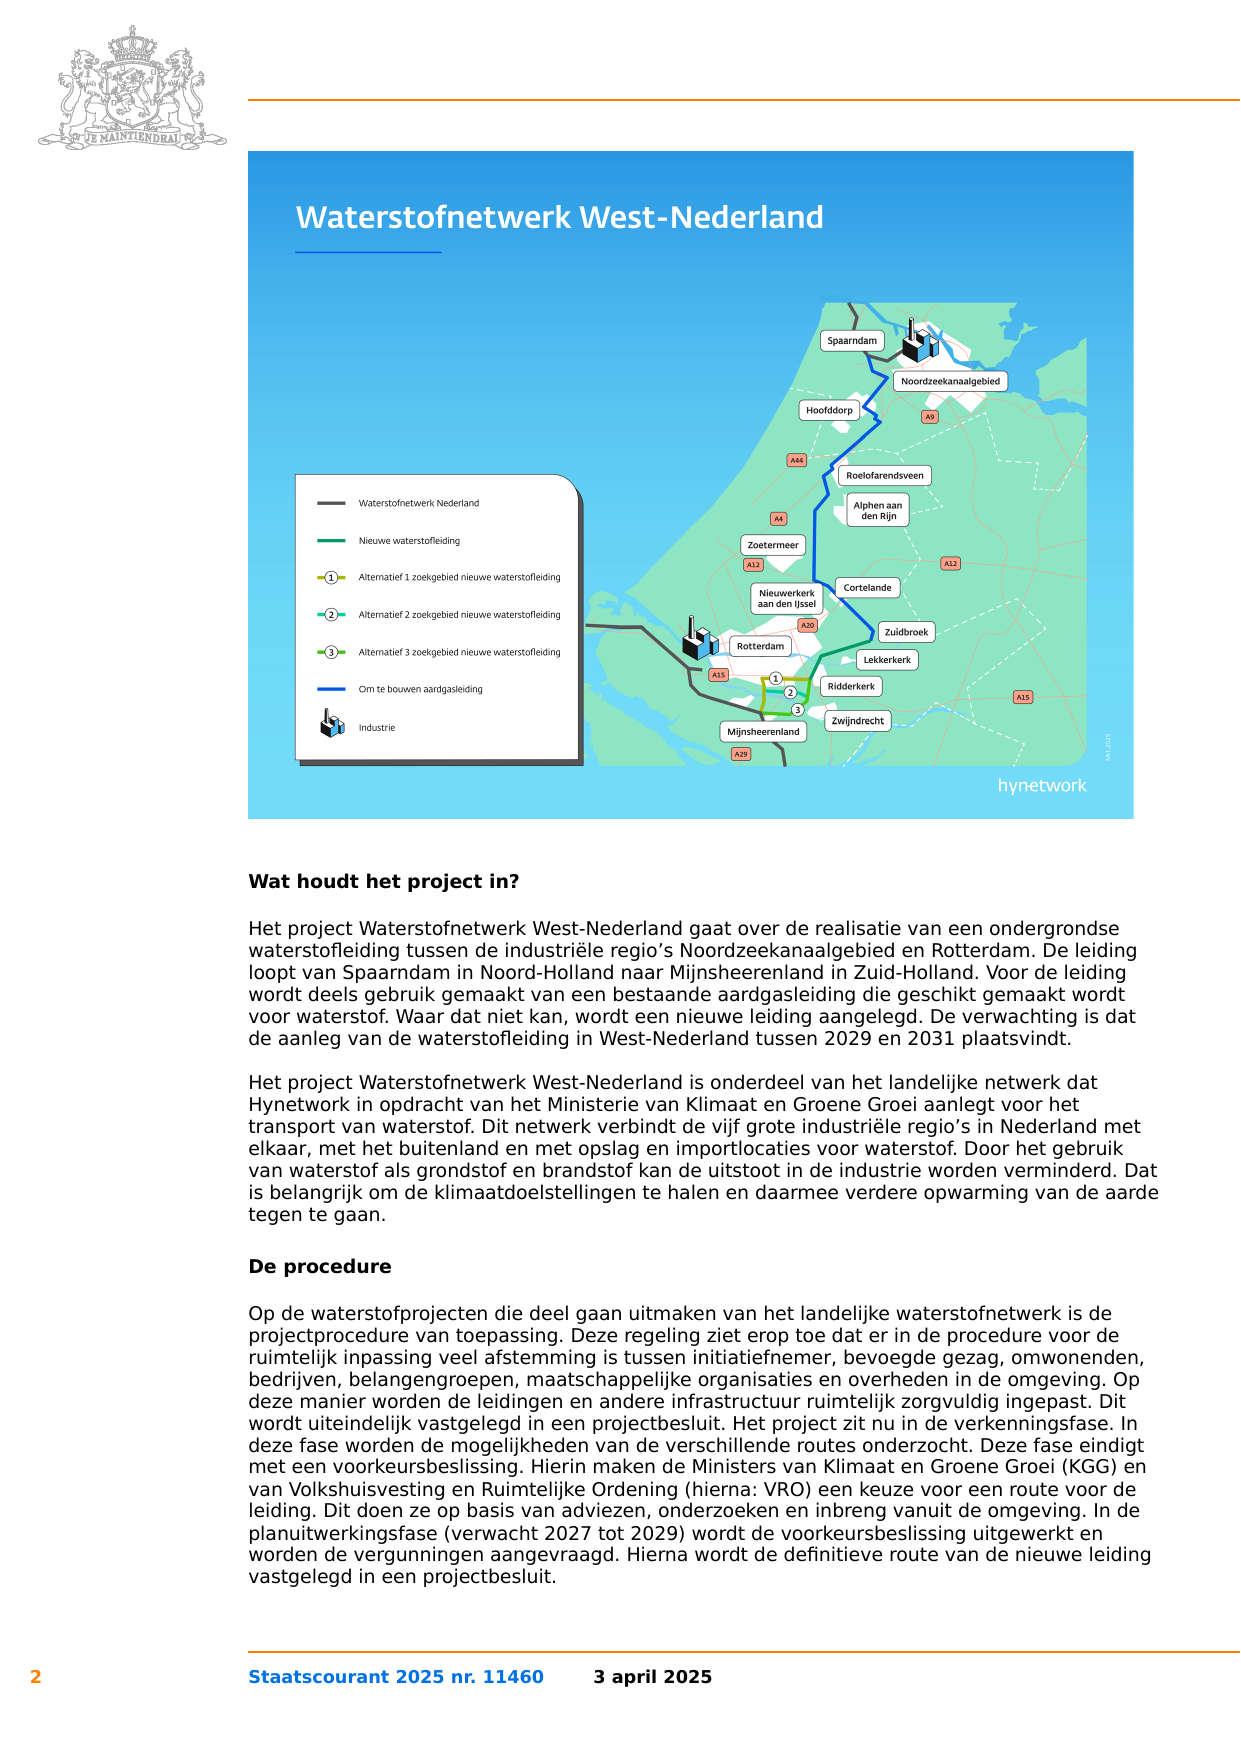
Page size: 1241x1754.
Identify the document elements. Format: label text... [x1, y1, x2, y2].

text Het project Waterstofnetwerk West-Nederland gaat over de realisatie van een ondergrondse waterstofleiding tussen de industriële regio’s Noordzeekanaalgebied en Rotterdam. De leiding loopt van Spaarndam in Noord-Holland naar Mijnsheerenland in Zuid-Holland. Voor de leiding wordt deels gebruik gemaakt van een bestaande aardgasleiding die geschikt gemaakt wordt voor waterstof. Waar dat niet kan, wordt een nieuwe leiding aangelegd. De verwachting is dat de aanleg van de waterstofleiding in West-Nederland tussen 2029 en 2031 plaatsvindt. [248, 918, 1163, 1050]
subtitle Wat houdt het project in? [248, 871, 1163, 893]
subtitle De procedure [248, 1256, 1163, 1278]
picture [38, 25, 227, 150]
picture [248, 151, 1134, 819]
text Het project Waterstofnetwerk West-Nederland is onderdeel van het landelijke netwerk dat Hynetwork in opdracht van het Ministerie van Klimaat en Groene Groei aanlegt voor het transport van waterstof. Dit netwerk verbindt de vijf grote industriële regio’s in Nederland met elkaar, met het buitenland en met opslag en importlocaties voor waterstof. Door het gebruik van waterstof als grondstof en brandstof kan de uitstoot in de industrie worden verminderd. Dat is belangrijk om de klimaatdoelstellingen te halen en daarmee verdere opwarming van de aarde tegen te gaan. [248, 1072, 1163, 1226]
text Op de waterstofprojecten die deel gaan uitmaken van het landelijke waterstofnetwerk is de projectprocedure van toepassing. Deze regeling ziet erop toe dat er in de procedure voor de ruimtelijk inpassing veel afstemming is tussen initiatiefnemer, bevoegde gezag, omwonenden, bedrijven, belangengroepen, maatschappelijke organisaties en overheden in de omgeving. Op deze manier worden de leidingen en andere infrastructuur ruimtelijk zorgvuldig ingepast. Dit wordt uiteindelijk vastgelegd in een projectbesluit. Het project zit nu in de verkenningsfase. In deze fase worden de mogelijkheden van de verschillende routes onderzocht. Deze fase eindigt met een voorkeursbeslissing. Hierin maken de Ministers van Klimaat en Groene Groei (KGG) en van Volkshuisvesting en Ruimtelijke Ordening (hierna: VRO) een keuze voor een route voor de leiding. Dit doen ze op basis van adviezen, onderzoeken en inbreng vanuit de omgeving. In de planuitwerkingsfase (verwacht 2027 tot 2029) wordt de voorkeursbeslissing uitgewerkt en worden de vergunningen aangevraagd. Hierna wordt de definitieve route van de nieuwe leiding vastgelegd in een projectbesluit. [248, 1303, 1163, 1588]
